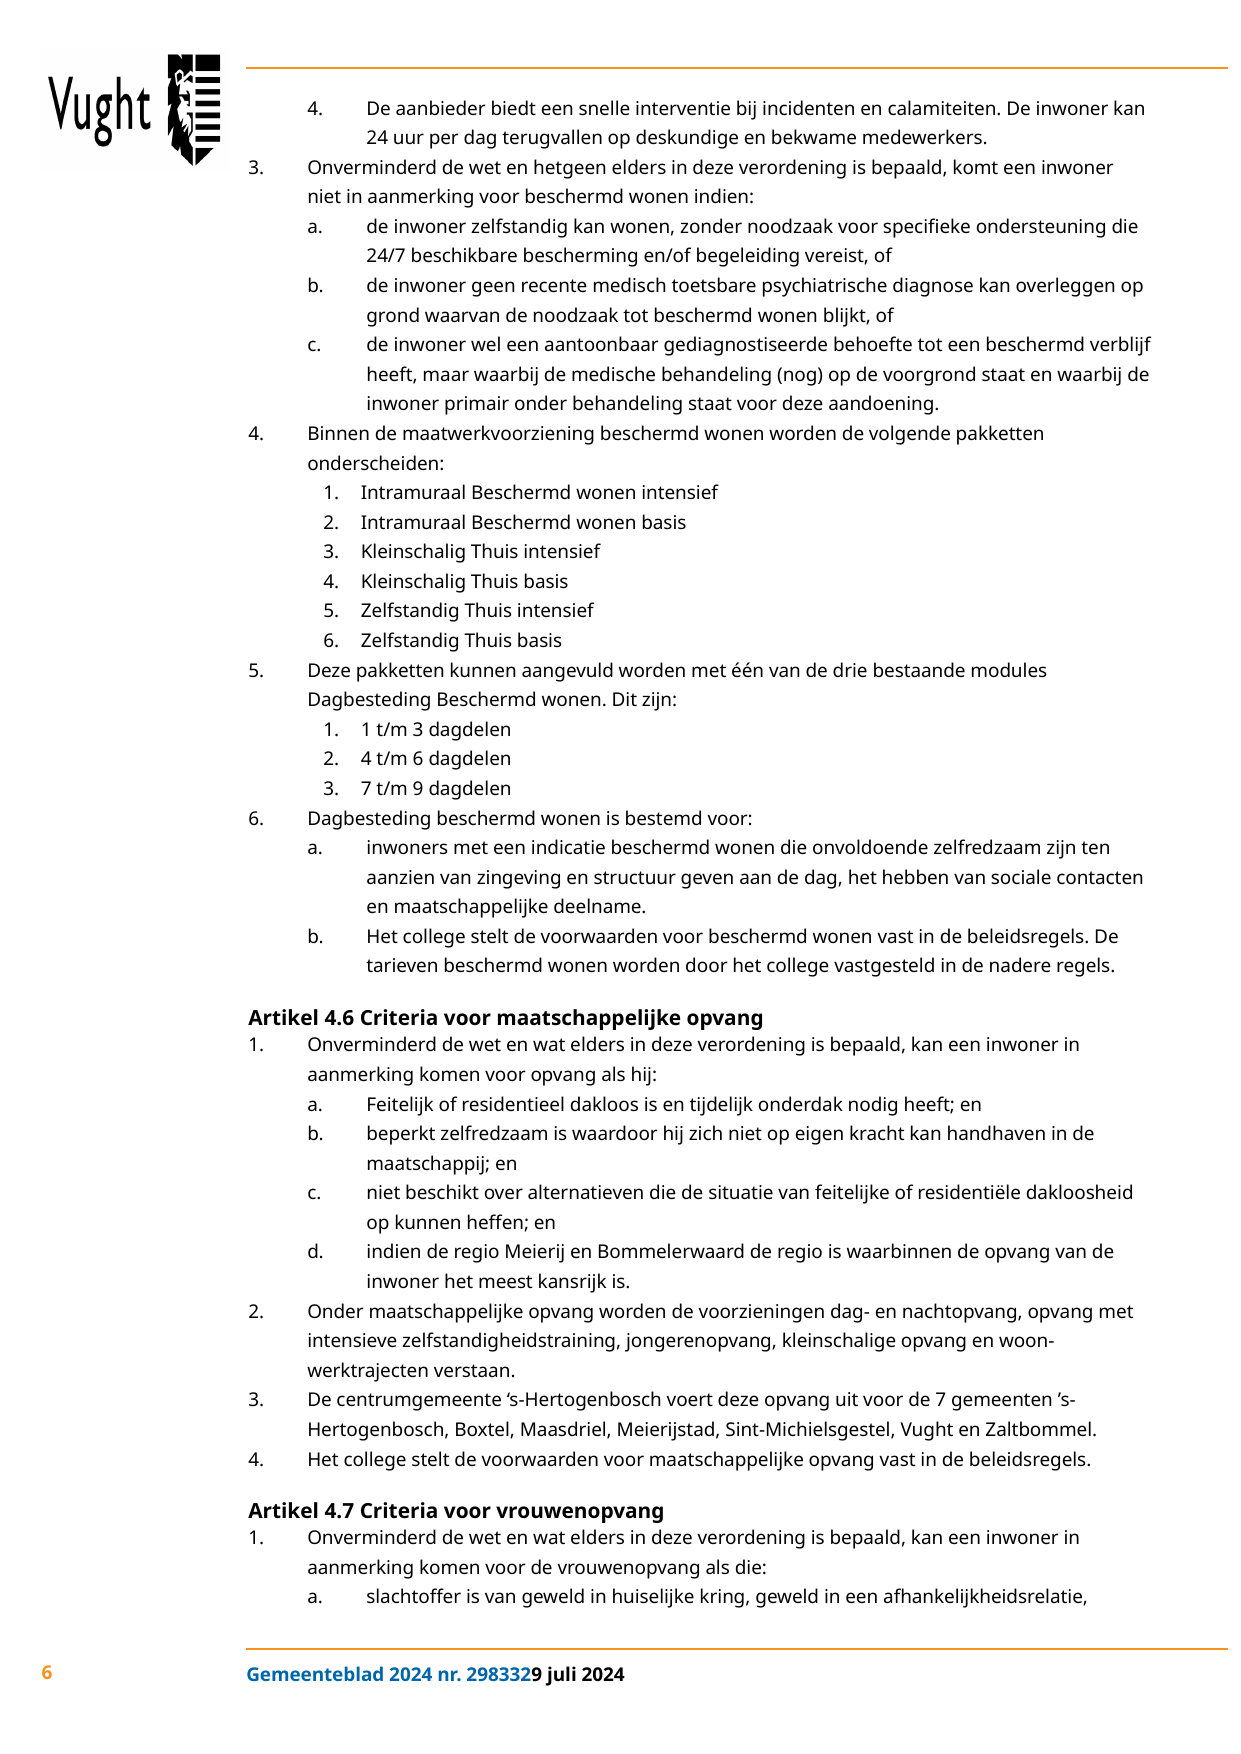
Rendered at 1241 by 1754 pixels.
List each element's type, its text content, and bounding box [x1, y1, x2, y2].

list Kleinschalig Thuis basis [323, 568, 1152, 594]
list Onverminderd de wet en wat elders in deze verordening is bepaald, kan een inwoner in aanmerking komen voor de vrouwenopvang als die: [248, 1524, 1152, 1580]
list 4 t/m 6 dagdelen [323, 746, 1152, 771]
list beperkt zelfredzaam is waardoor hij zich niet op eigen kracht kan handhaven in de maatschappij; en [307, 1120, 1152, 1176]
list de inwoner zelfstandig kan wonen, zonder noodzaak voor specifieke ondersteuning die 24/7 beschikbare bescherming en/of begeleiding vereist, of [307, 213, 1152, 268]
list 1 t/m 3 dagdelen [323, 716, 1152, 742]
list Het college stelt de voorwaarden voor maatschappelijke opvang vast in de beleidsregels. [248, 1446, 1152, 1471]
list Feitelijk of residentieel dakloos is en tijdelijk onderdak nodig heeft; en [307, 1091, 1152, 1116]
list De aanbieder biedt een snelle interventie bij incidenten en calamiteiten. De inwoner kan 24 uur per dag terugvallen op deskundige en bekwame medewerkers. [307, 95, 1152, 150]
list Onverminderd de wet en hetgeen elders in deze verordening is bepaald, komt een inwoner niet in aanmerking voor beschermd wonen indien: [248, 154, 1152, 209]
list De centrumgemeente ‘s-Hertogenbosch voert deze opvang uit voor de 7 gemeenten ’s-Hertogenbosch, Boxtel, Maasdriel, Meierijstad, Sint-Michielsgestel, Vught en Zaltbommel. [248, 1387, 1152, 1442]
list inwoners met een indicatie beschermd wonen die onvoldoende zelfredzaam zijn ten aanzien van zingeving en structuur geven aan de dag, het hebben van sociale contacten en maatschappelijke deelname. [307, 834, 1152, 919]
list Deze pakketten kunnen aangevuld worden met één van de drie bestaande modules Dagbesteding Beschermd wonen. Dit zijn: [248, 657, 1152, 712]
list Kleinschalig Thuis intensief [323, 538, 1152, 564]
list de inwoner geen recente medisch toetsbare psychiatrische diagnose kan overleggen op grond waarvan de noodzaak tot beschermd wonen blijkt, of [307, 272, 1152, 328]
list de inwoner wel een aantoonbaar gediagnostiseerde behoefte tot een beschermd verblijf heeft, maar waarbij de medische behandeling (nog) op de voorgrond staat en waarbij de inwoner primair onder behandeling staat voor deze aandoening. [307, 331, 1152, 416]
list indien de regio Meierij en Bommelerwaard de regio is waarbinnen de opvang van de inwoner het meest kansrijk is. [307, 1239, 1152, 1294]
list slachtoffer is van geweld in huiselijke kring, geweld in een afhankelijkheidsrelatie, [307, 1584, 1152, 1609]
list Intramuraal Beschermd wonen basis [323, 509, 1152, 535]
list Onder maatschappelijke opvang worden de voorzieningen dag- en nachtopvang, opvang met intensieve zelfstandigheidstraining, jongerenopvang, kleinschalige opvang en woon-werktrajecten verstaan. [248, 1298, 1152, 1383]
list Zelfstandig Thuis intensief [323, 598, 1152, 623]
list Dagbesteding beschermd wonen is bestemd voor: [248, 805, 1152, 831]
list Zelfstandig Thuis basis [323, 627, 1152, 653]
list Binnen de maatwerkvoorziening beschermd wonen worden de volgende pakketten onderscheiden: [248, 420, 1152, 476]
list 7 t/m 9 dagdelen [323, 775, 1152, 801]
list Het college stelt de voorwaarden voor beschermd wonen vast in de beleidsregels. De tarieven beschermd wonen worden door het college vastgesteld in de nadere regels. [307, 923, 1152, 978]
text Artikel 4.6 Criteria voor maatschappelijke opvang [248, 1003, 1152, 1032]
text Artikel 4.7 Criteria voor vrouwenopvang [248, 1496, 1152, 1524]
picture [41, 47, 231, 172]
list Intramuraal Beschermd wonen intensief [323, 479, 1152, 505]
list niet beschikt over alternatieven die de situatie van feitelijke of residentiële dakloosheid op kunnen heffen; en [307, 1179, 1152, 1235]
list Onverminderd de wet en wat elders in deze verordening is bepaald, kan een inwoner in aanmerking komen voor opvang als hij: [248, 1032, 1152, 1087]
